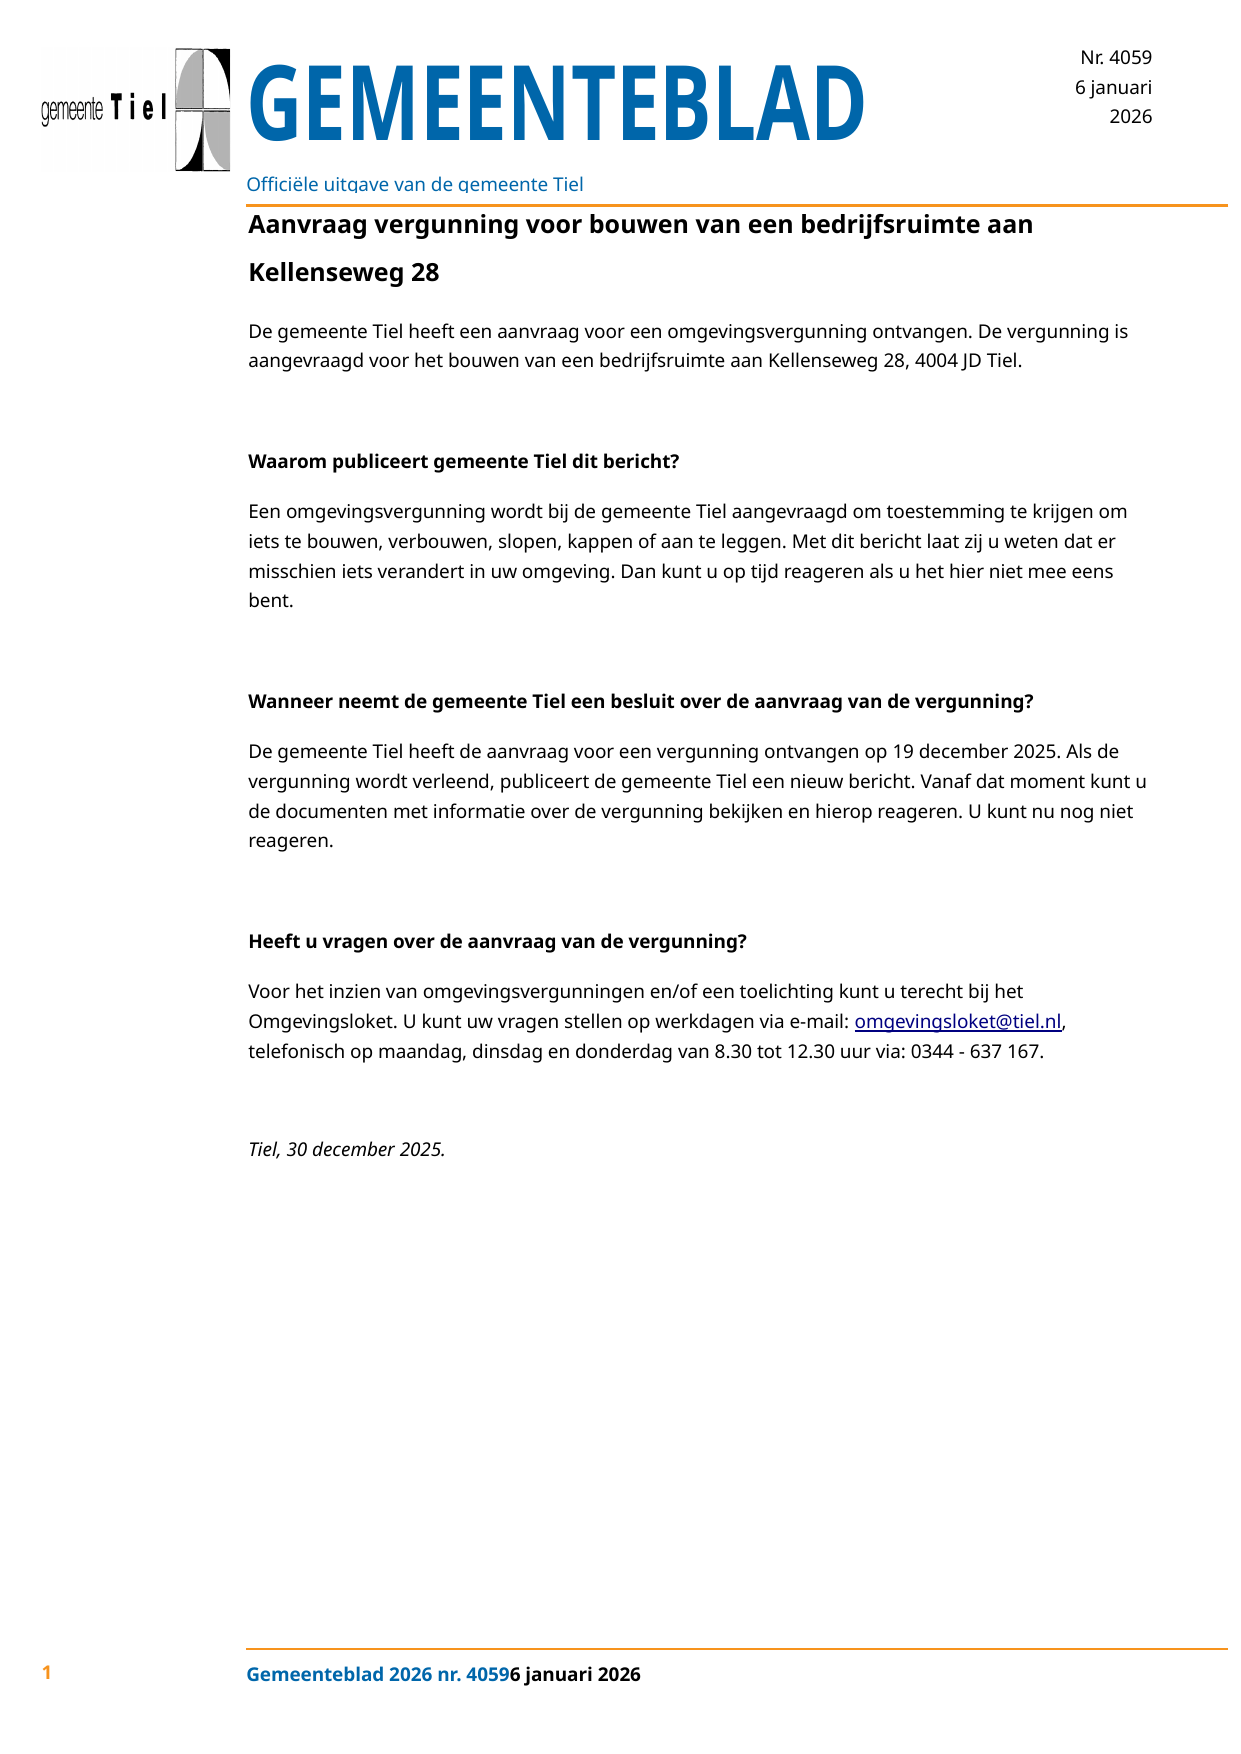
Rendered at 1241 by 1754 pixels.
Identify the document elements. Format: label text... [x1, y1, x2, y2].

text Aanvraag vergunning voor bouwen van een bedrijfsruimte aan Kellenseweg 28 [248, 207, 1152, 288]
picture [41, 47, 231, 172]
text De gemeente Tiel heeft de aanvraag voor een vergunning ontvangen op 19 december 2025. Als de vergunning wordt verleend, publiceert de gemeente Tiel een nieuw bericht. Vanaf dat moment kunt u de documenten met informatie over de vergunning bekijken en hierop reageren. U kunt nu nog niet reageren. [248, 739, 1152, 853]
text Een omgevingsvergunning wordt bij de gemeente Tiel aangevraagd om toestemming te krijgen om iets te bouwen, verbouwen, slopen, kappen of aan te leggen. Met dit bericht laat zij u weten dat er misschien iets verandert in uw omgeving. Dan kunt u op tijd reageren als u het hier niet mee eens bent. [248, 499, 1152, 613]
text Heeft u vragen over de aanvraag van de vergunning? [248, 928, 1152, 954]
text Waarom publiceert gemeente Tiel dit bericht? [248, 448, 1152, 474]
text Tiel, 30 december 2025. [248, 1136, 1152, 1162]
text Wanneer neemt de gemeente Tiel een besluit over de aanvraag van de vergunning? [248, 688, 1152, 714]
text Voor het inzien van omgevingsvergunningen en/of een toelichting kunt u terecht bij het Omgevingsloket. U kunt uw vragen stellen op werkdagen via e-mail: omgevingsloket@tiel.nl, telefonisch op maandag, dinsdag en donderdag van 8.30 tot 12.30 uur via: 0344 - 637 167. [248, 979, 1152, 1064]
text De gemeente Tiel heeft een aanvraag voor een omgevingsvergunning ontvangen. De vergunning is aangevraagd voor het bouwen van een bedrijfsruimte aan Kellenseweg 28, 4004 JD Tiel. [248, 318, 1152, 373]
